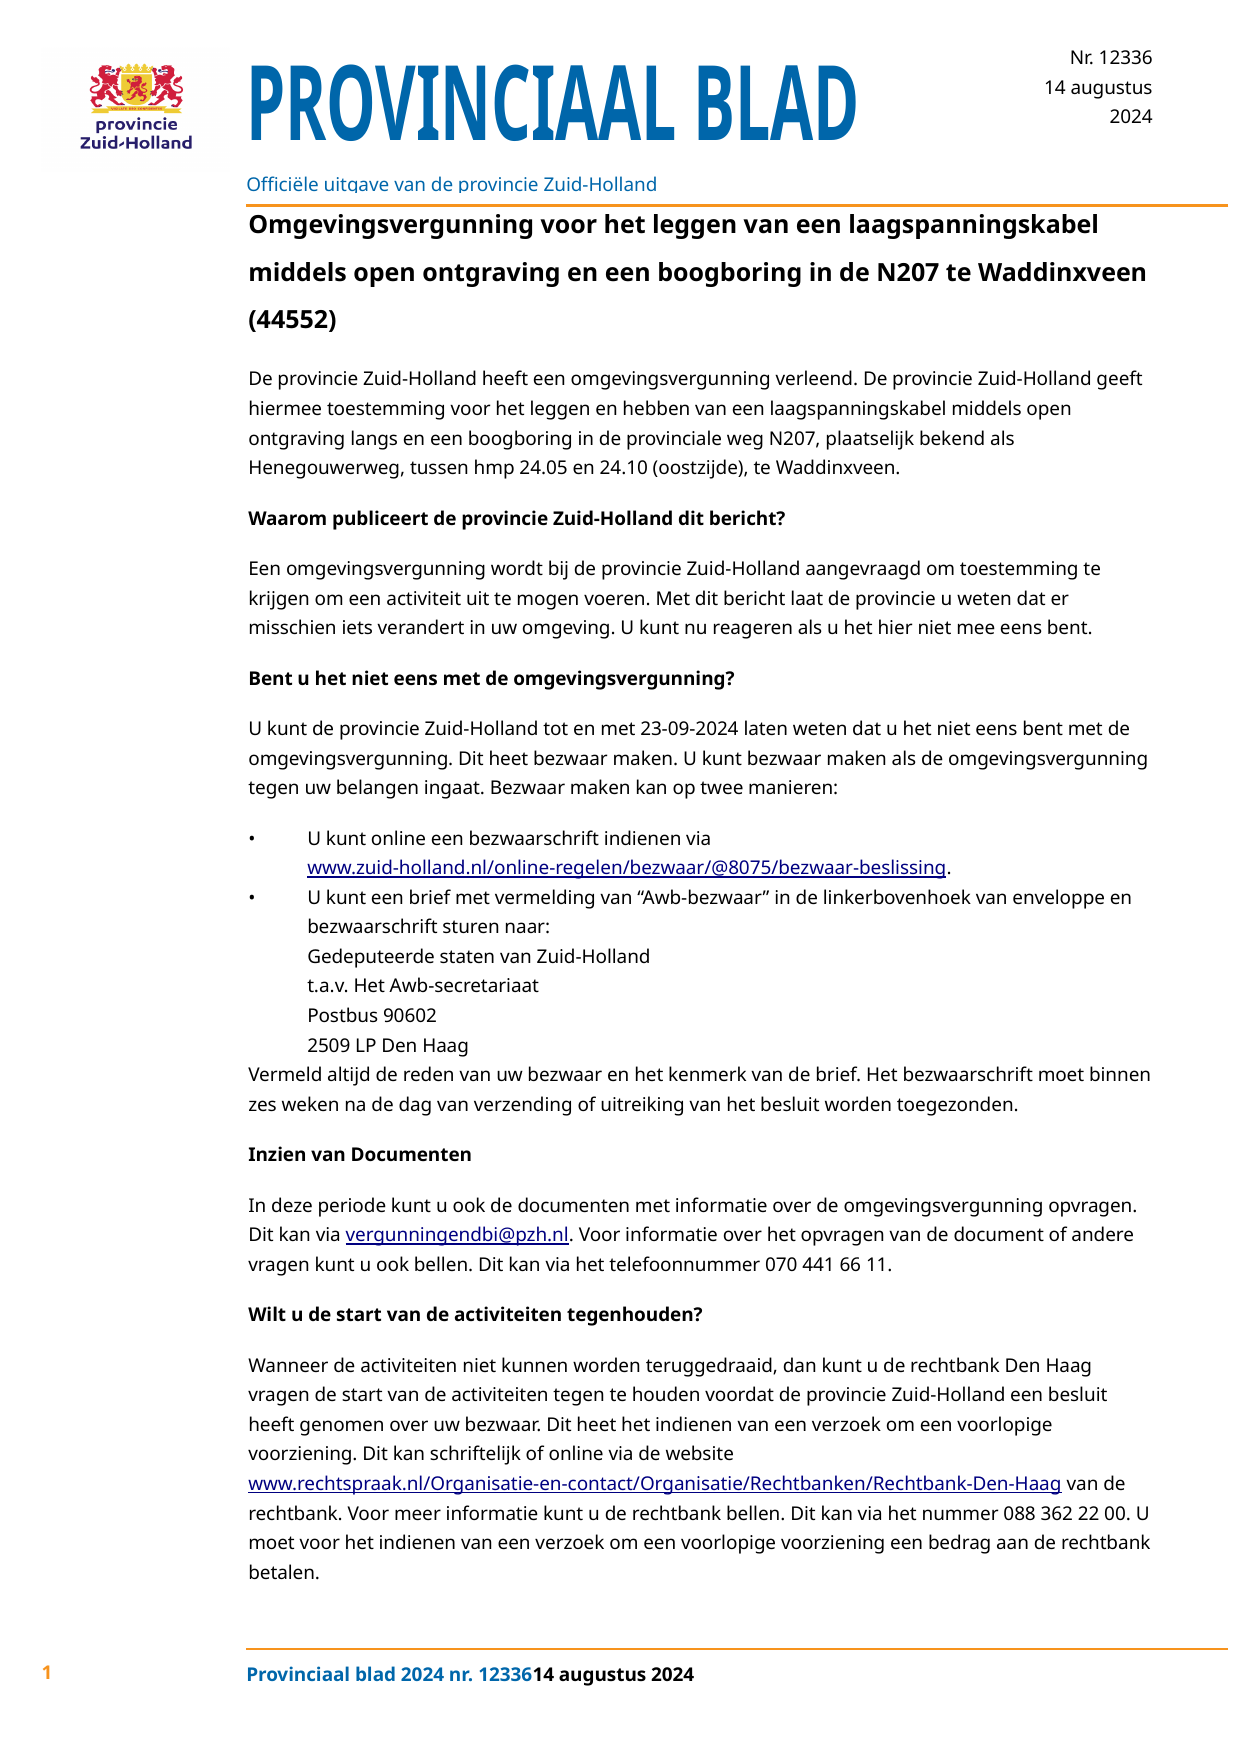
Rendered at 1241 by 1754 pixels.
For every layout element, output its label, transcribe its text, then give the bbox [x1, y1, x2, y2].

list 2509 LP Den Haag [248, 1032, 1152, 1057]
list U kunt online een bezwaarschrift indienen via www.zuid-holland.nl/online-regelen/bezwaar/@8075/bezwaar-beslissing. [248, 825, 1152, 880]
list Gedeputeerde staten van Zuid-Holland [248, 943, 1152, 969]
text In deze periode kunt u ook de documenten met informatie over de omgevingsvergunning opvragen. Dit kan via vergunningendbi@pzh.nl. Voor informatie over het opvragen van de document of andere vragen kunt u ook bellen. Dit kan via het telefoonnummer 070 441 66 11. [248, 1192, 1152, 1277]
text Omgevingsvergunning voor het leggen van een laagspanningskabel middels open ontgraving en een boogboring in de N207 te Waddinxveen (44552) [248, 207, 1152, 336]
text Wilt u de start van de activiteiten tegenhouden? [248, 1301, 1152, 1327]
list Postbus 90602 [248, 1002, 1152, 1028]
text Wanneer de activiteiten niet kunnen worden teruggedraaid, dan kunt u de rechtbank Den Haag vragen de start van de activiteiten tegen te houden voordat de provincie Zuid-Holland een besluit heeft genomen over uw bezwaar. Dit heet het indienen van een verzoek om een voorlopige voorziening. Dit kan schriftelijk of online via de website www.rechtspraak.nl/Organisatie-en-contact/Organisatie/Rechtbanken/Rechtbank-Den-Haag van de rechtbank. Voor meer informatie kunt u de rechtbank bellen. Dit kan via het nummer 088 362 22 00. U moet voor het indienen van een verzoek om een voorlopige voorziening een bedrag aan de rechtbank betalen. [248, 1352, 1152, 1584]
list t.a.v. Het Awb-secretariaat [248, 973, 1152, 998]
text Een omgevingsvergunning wordt bij de provincie Zuid-Holland aangevraagd om toestemming te krijgen om een activiteit uit te mogen voeren. Met dit bericht laat de provincie u weten dat er misschien iets verandert in uw omgeving. U kunt nu reageren als u het hier niet mee eens bent. [248, 555, 1152, 640]
list U kunt een brief met vermelding van “Awb-bezwaar” in de linkerbovenhoek van enveloppe en bezwaarschrift sturen naar: [248, 884, 1152, 939]
text Vermeld altijd de reden van uw bezwaar en het kenmerk van de brief. Het bezwaarschrift moet binnen zes weken na de dag van verzending of uitreiking van het besluit worden toegezonden. [248, 1061, 1152, 1117]
text Inzien van Documenten [248, 1141, 1152, 1167]
text De provincie Zuid-Holland heeft een omgevingsvergunning verleend. De provincie Zuid-Holland geeft hiermee toestemming voor het leggen en hebben van een laagspanningskabel middels open ontgraving langs en een boogboring in de provinciale weg N207, plaatselijk bekend als Henegouwerweg, tussen hmp 24.05 en 24.10 (oostzijde), te Waddinxveen. [248, 366, 1152, 480]
text U kunt de provincie Zuid-Holland tot en met 23-09-2024 laten weten dat u het niet eens bent met de omgevingsvergunning. Dit heet bezwaar maken. U kunt bezwaar maken als de omgevingsvergunning tegen uw belangen ingaat. Bezwaar maken kan op twee manieren: [248, 715, 1152, 800]
picture [41, 47, 231, 172]
text Bent u het niet eens met de omgevingsvergunning? [248, 665, 1152, 690]
text Waarom publiceert de provincie Zuid-Holland dit bericht? [248, 505, 1152, 530]
